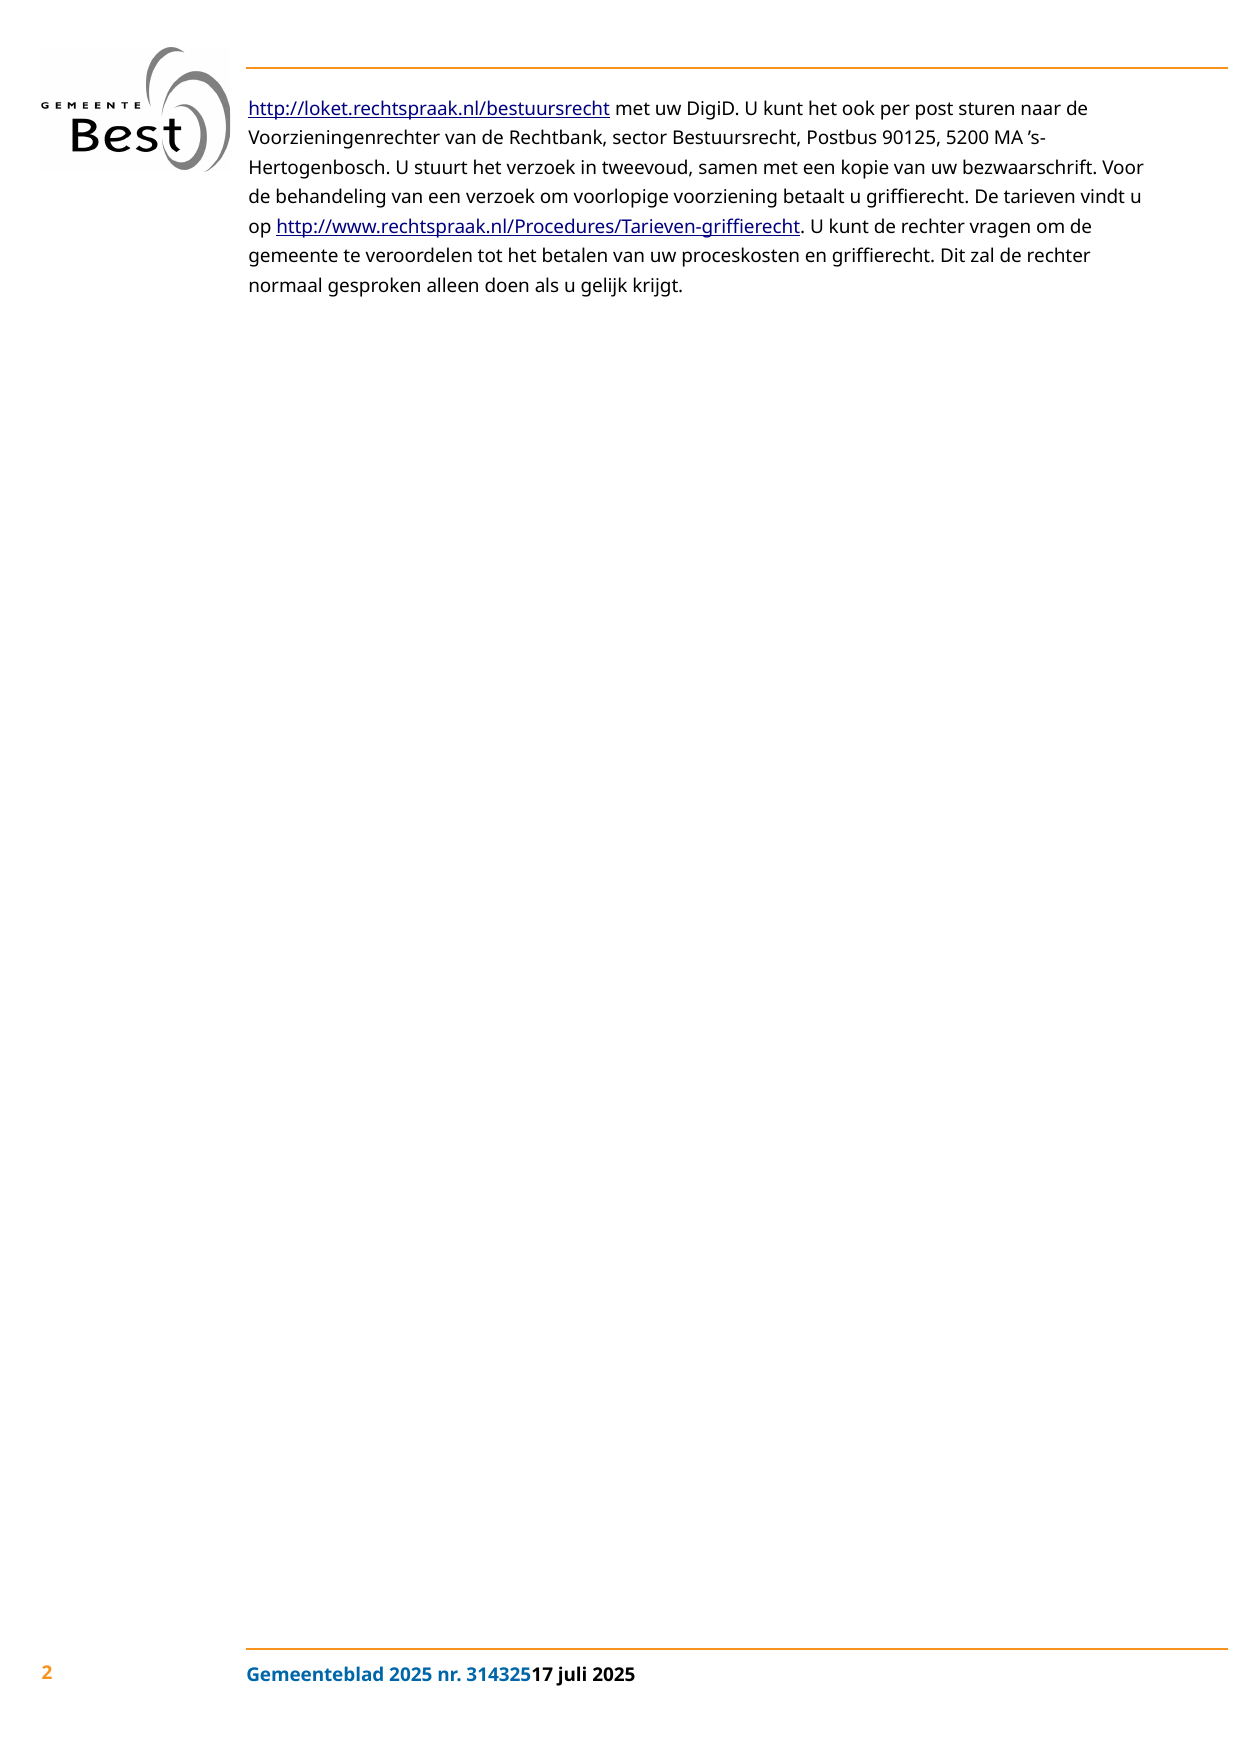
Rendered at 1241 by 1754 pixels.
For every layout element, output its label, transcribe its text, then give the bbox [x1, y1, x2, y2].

text http://loket.rechtspraak.nl/bestuursrecht met uw DigiD. U kunt het ook per post sturen naar de Voorzieningenrechter van de Rechtbank, sector Bestuursrecht, Postbus 90125, 5200 MA ’s-Hertogenbosch. U stuurt het verzoek in tweevoud, samen met een kopie van uw bezwaarschrift. Voor de behandeling van een verzoek om voorlopige voorziening betaalt u griffierecht. De tarieven vindt u op http://www.rechtspraak.nl/Procedures/Tarieven-griffierecht. U kunt de rechter vragen om de gemeente te veroordelen tot het betalen van uw proceskosten en griffierecht. Dit zal de rechter normaal gesproken alleen doen als u gelijk krijgt. [248, 95, 1152, 298]
picture [41, 47, 231, 172]
